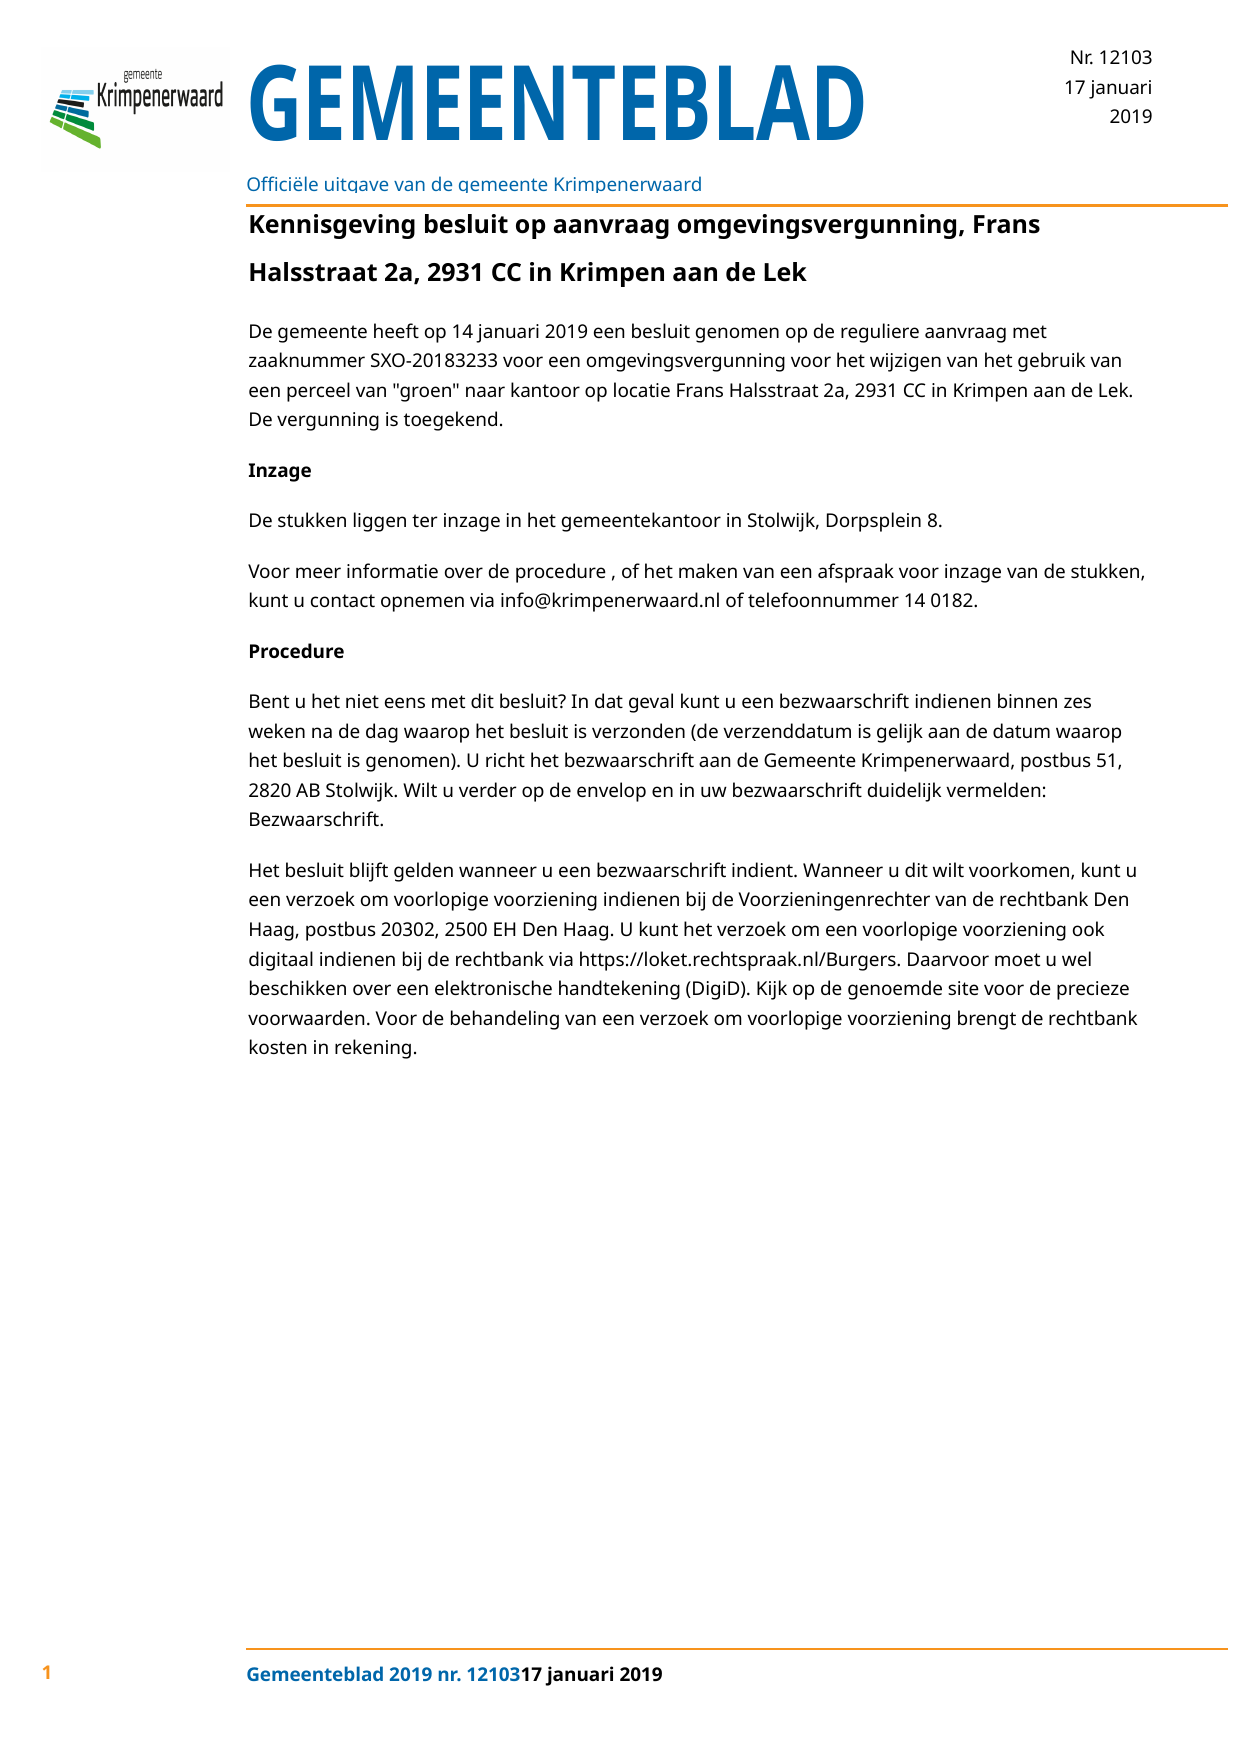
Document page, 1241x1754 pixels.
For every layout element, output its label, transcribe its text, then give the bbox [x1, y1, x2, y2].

picture [41, 47, 231, 172]
text Kennisgeving besluit op aanvraag omgevingsvergunning, Frans Halsstraat 2a, 2931 CC in Krimpen aan de Lek [248, 207, 1152, 288]
text Het besluit blijft gelden wanneer u een bezwaarschrift indient. Wanneer u dit wilt voorkomen, kunt u een verzoek om voorlopige voorziening indienen bij de Voorzieningenrechter van de rechtbank Den Haag, postbus 20302, 2500 EH Den Haag. U kunt het verzoek om een voorlopige voorziening ook digitaal indienen bij de rechtbank via https://loket.rechtspraak.nl/Burgers. Daarvoor moet u wel beschikken over een elektronische handtekening (DigiD). Kijk op de genoemde site voor de precieze voorwaarden. Voor de behandeling van een verzoek om voorlopige voorziening brengt de rechtbank kosten in rekening. [248, 857, 1152, 1060]
text Voor meer informatie over de procedure , of het maken van een afspraak voor inzage van de stukken, kunt u contact opnemen via info@krimpenerwaard.nl of telefoonnummer 14 0182. [248, 558, 1152, 613]
text De gemeente heeft op 14 januari 2019 een besluit genomen op de reguliere aanvraag met zaaknummer SXO-20183233 voor een omgevingsvergunning voor het wijzigen van het gebruik van een perceel van "groen" naar kantoor op locatie Frans Halsstraat 2a, 2931 CC in Krimpen aan de Lek. De vergunning is toegekend. [248, 318, 1152, 432]
text Bent u het niet eens met dit besluit? In dat geval kunt u een bezwaarschrift indienen binnen zes weken na de dag waarop het besluit is verzonden (de verzenddatum is gelijk aan de datum waarop het besluit is genomen). U richt het bezwaarschrift aan de Gemeente Krimpenerwaard, postbus 51, 2820 AB Stolwijk. Wilt u verder op de envelop en in uw bezwaarschrift duidelijk vermelden: Bezwaarschrift. [248, 688, 1152, 832]
text Procedure [248, 638, 1152, 664]
text De stukken liggen ter inzage in het gemeentekantoor in Stolwijk, Dorpsplein 8. [248, 507, 1152, 533]
text Inzage [248, 457, 1152, 483]
